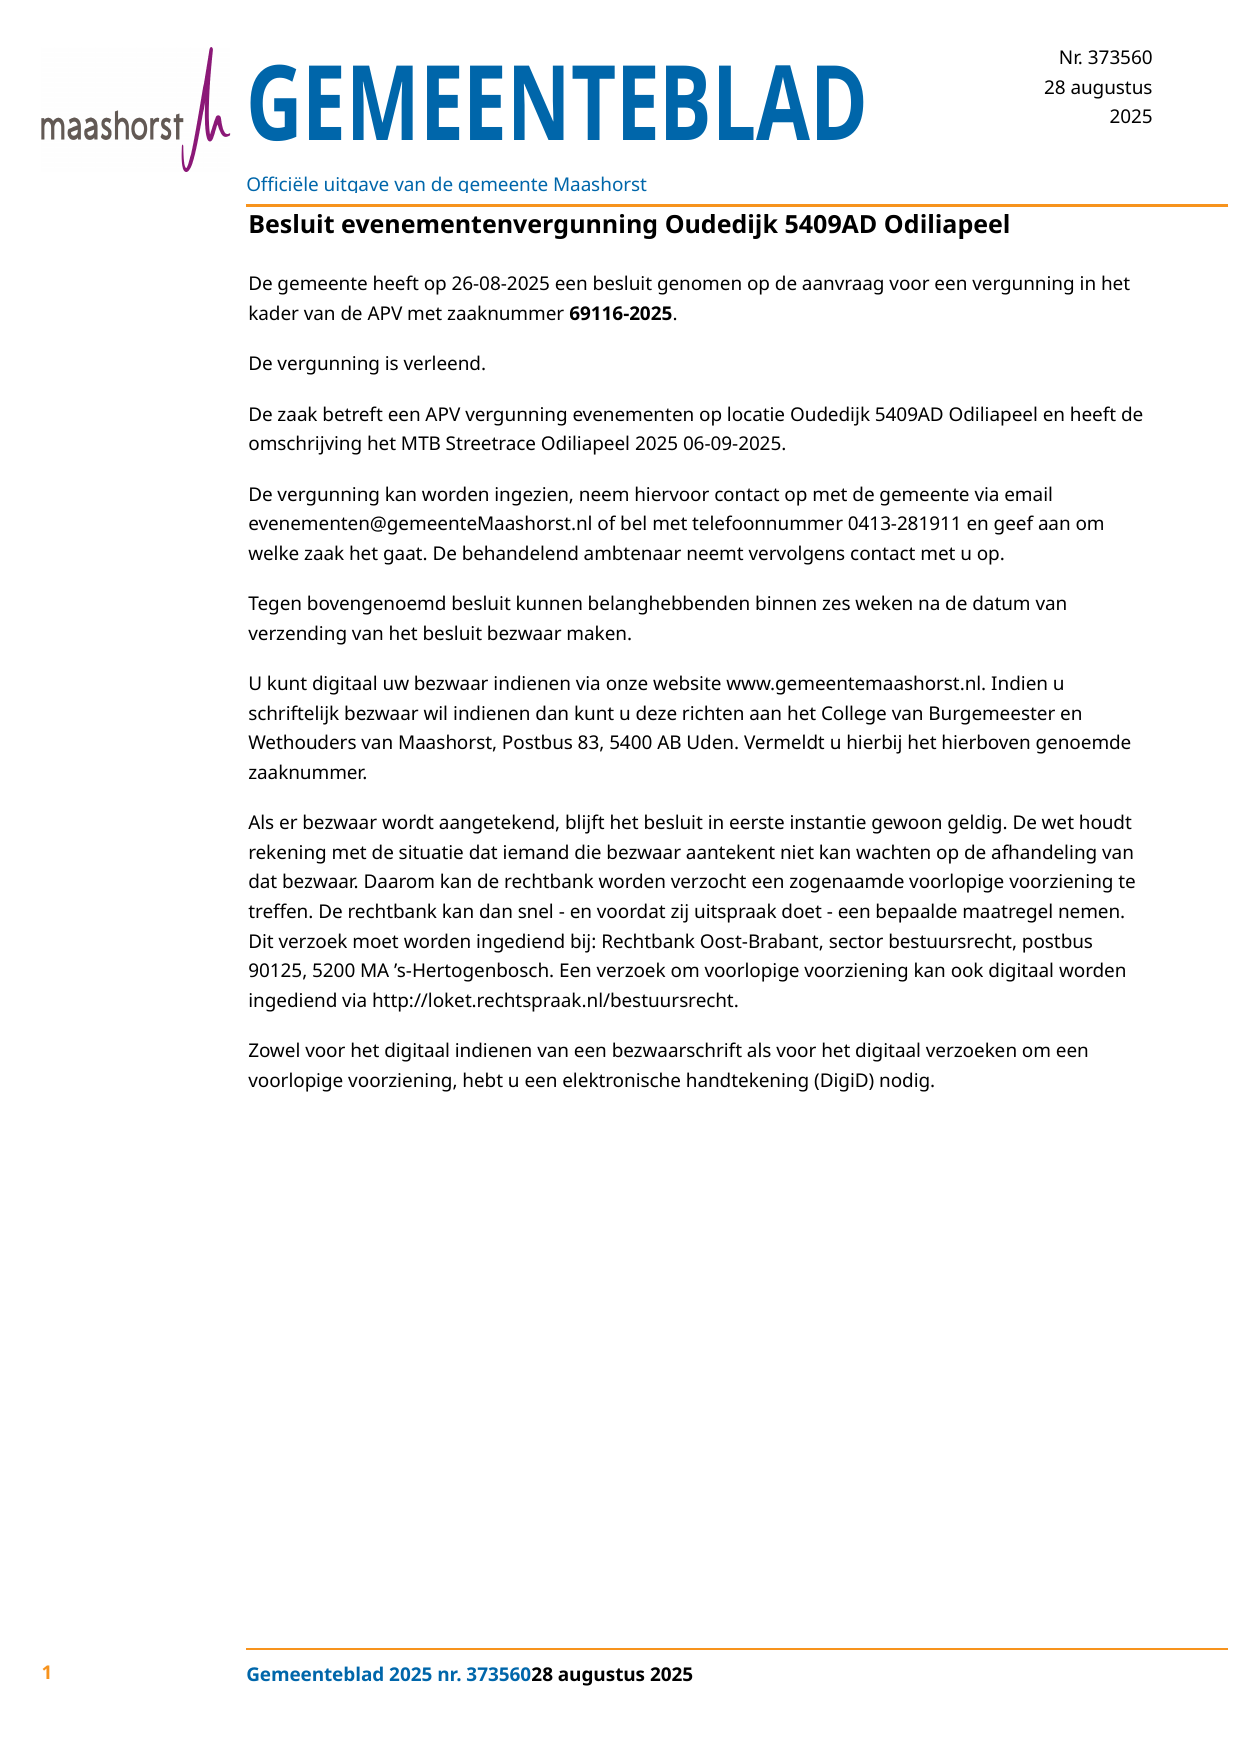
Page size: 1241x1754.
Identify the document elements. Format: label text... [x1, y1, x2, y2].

text Als er bezwaar wordt aangetekend, blijft het besluit in eerste instantie gewoon geldig. De wet houdt rekening met de situatie dat iemand die bezwaar aantekent niet kan wachten op de afhandeling van dat bezwaar. Daarom kan de rechtbank worden verzocht een zogenaamde voorlopige voorziening te treffen. De rechtbank kan dan snel - en voordat zij uitspraak doet - een bepaalde maatregel nemen. Dit verzoek moet worden ingediend bij: Rechtbank Oost-Brabant, sector bestuursrecht, postbus 90125, 5200 MA ’s-Hertogenbosch. Een verzoek om voorlopige voorziening kan ook digitaal worden ingediend via http://loket.rechtspraak.nl/bestuursrecht. [248, 809, 1152, 1013]
text De vergunning kan worden ingezien, neem hiervoor contact op met de gemeente via email evenementen@gemeenteMaashorst.nl of bel met telefoonnummer 0413-281911 en geef aan om welke zaak het gaat. De behandelend ambtenaar neemt vervolgens contact met u op. [248, 481, 1152, 566]
picture [41, 47, 231, 172]
text De zaak betreft een APV vergunning evenementen op locatie Oudedijk 5409AD Odiliapeel en heeft de omschrijving het MTB Streetrace Odiliapeel 2025 06-09-2025. [248, 401, 1152, 456]
text Besluit evenementenvergunning Oudedijk 5409AD Odiliapeel [248, 207, 1152, 241]
text De gemeente heeft op 26-08-2025 een besluit genomen op de aanvraag voor een vergunning in het kader van de APV met zaaknummer 69116-2025. [248, 270, 1152, 326]
text U kunt digitaal uw bezwaar indienen via onze website www.gemeentemaashorst.nl. Indien u schriftelijk bezwaar wil indienen dan kunt u deze richten aan het College van Burgemeester en Wethouders van Maashorst, Postbus 83, 5400 AB Uden. Vermeldt u hierbij het hierboven genoemde zaaknummer. [248, 670, 1152, 785]
text Tegen bovengenoemd besluit kunnen belanghebbenden binnen zes weken na de datum van verzending van het besluit bezwaar maken. [248, 590, 1152, 646]
text Zowel voor het digitaal indienen van een bezwaarschrift als voor het digitaal verzoeken om een voorlopige voorziening, hebt u een elektronische handtekening (DigiD) nodig. [248, 1037, 1152, 1093]
text De vergunning is verleend. [248, 350, 1152, 376]
